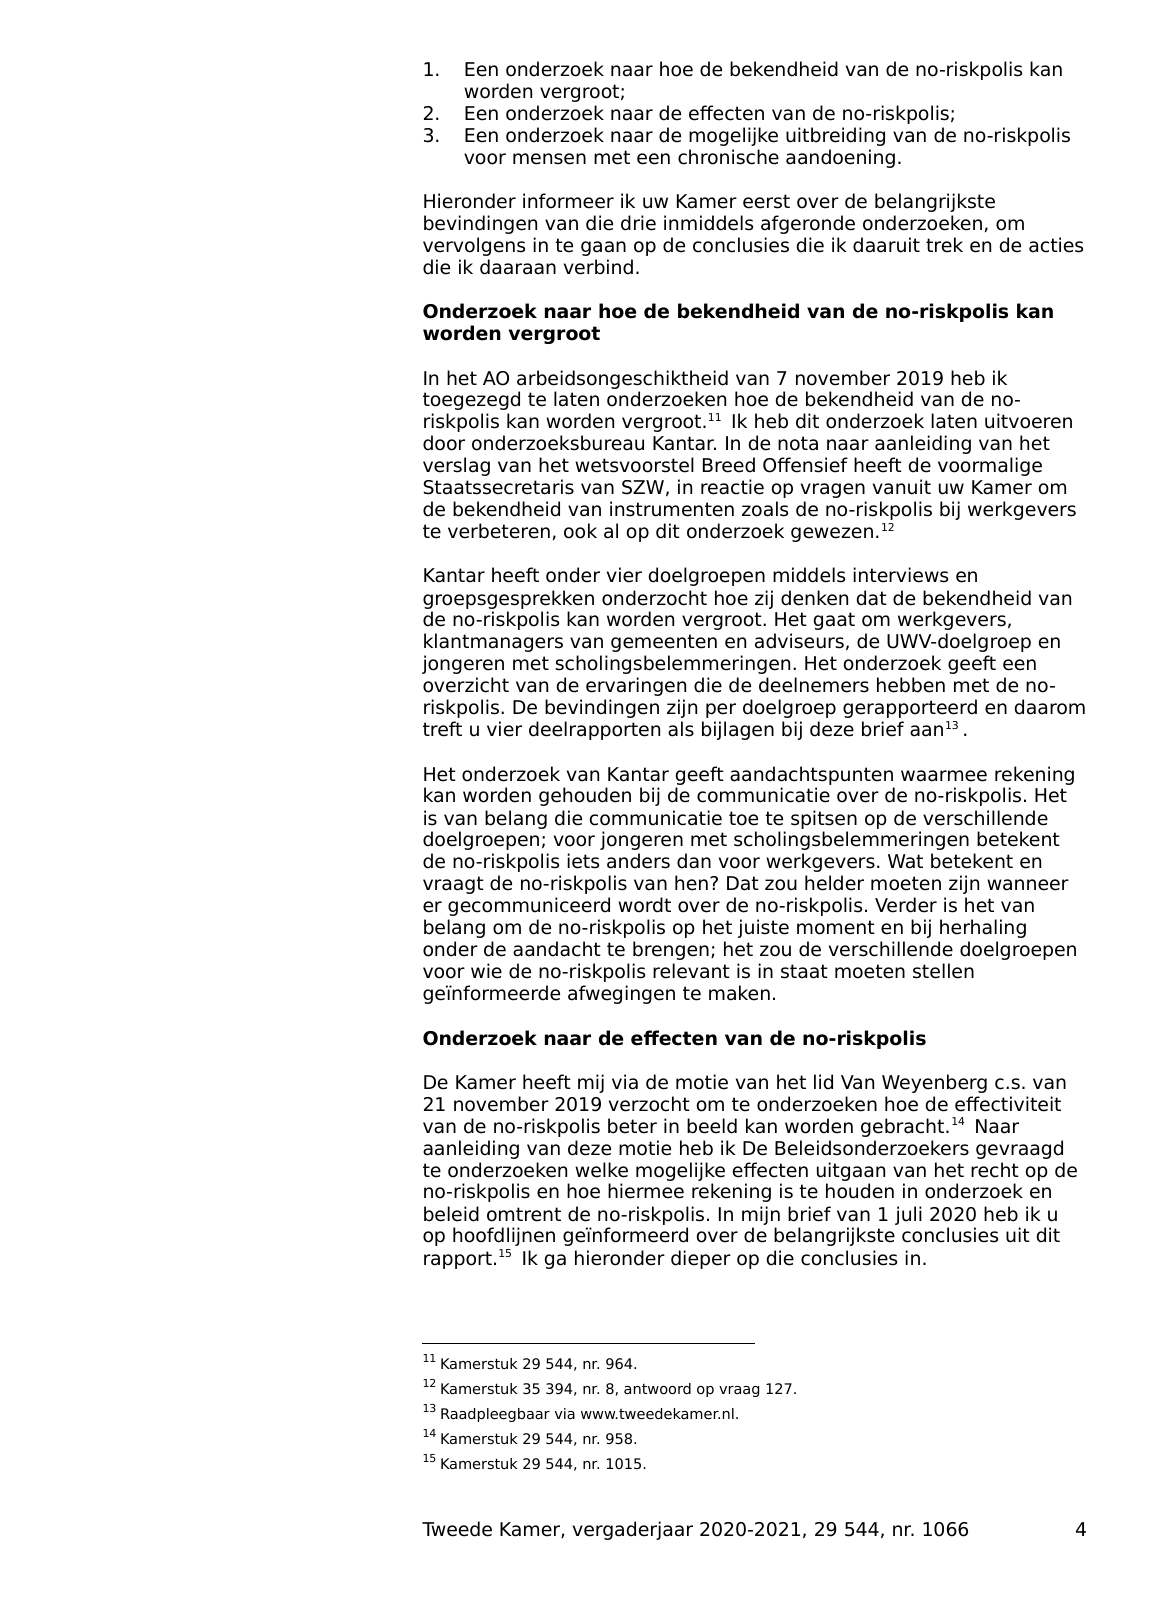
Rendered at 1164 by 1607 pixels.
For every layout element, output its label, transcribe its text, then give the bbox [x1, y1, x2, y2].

text De Kamer heeft mij via de motie van het lid Van Weyenberg c.s. van 21 november 2019 verzocht om te onderzoeken hoe de effectiviteit van de no-riskpolis beter in beeld kan worden gebracht. Naar aanleiding van deze motie heb ik De Beleidsonderzoekers gevraagd te onderzoeken welke mogelijke effecten uitgaan van het recht op de no-riskpolis en hoe hiermee rekening is te houden in onderzoek en beleid omtrent de no-riskpolis. In mijn brief van 1 juli 2020 heb ik u op hoofdlijnen geïnformeerd over de belangrijkste conclusies uit dit rapport. Ik ga hieronder dieper op die conclusies in. [422, 1072, 1087, 1269]
subtitle Onderzoek naar de effecten van de no-riskpolis [422, 1027, 1087, 1049]
subtitle Onderzoek naar hoe de bekendheid van de no-riskpolis kan worden vergroot [422, 301, 1087, 345]
text Kamerstuk 35 394, nr. 8, antwoord op vraag 127. [422, 1377, 1087, 1399]
text Kantar heeft onder vier doelgroepen middels interviews en groepsgesprekken onderzocht hoe zij denken dat de bekendheid van de no-riskpolis kan worden vergroot. Het gaat om werkgevers, klantmanagers van gemeenten en adviseurs, de UWV-doelgroep en jongeren met scholingsbelemmeringen. Het onderzoek geeft een overzicht van de ervaringen die de deelnemers hebben met de no-riskpolis. De bevindingen zijn per doelgroep gerapporteerd en daarom treft u vier deelrapporten als bijlagen bij deze brief aan. [422, 565, 1087, 741]
text Kamerstuk 29 544, nr. 1015. [422, 1452, 1087, 1474]
text Raadpleegbaar via www.tweedekamer.nl. [422, 1402, 1087, 1424]
text 3. Een onderzoek naar de mogelijke uitbreiding van de no-riskpolis voor mensen met een chronische aandoening. [422, 125, 1087, 169]
text In het AO arbeidsongeschiktheid van 7 november 2019 heb ik toegezegd te laten onderzoeken hoe de bekendheid van de no-riskpolis kan worden vergroot. Ik heb dit onderzoek laten uitvoeren door onderzoeksbureau Kantar. In de nota naar aanleiding van het verslag van het wetsvoorstel Breed Offensief heeft de voormalige Staatssecretaris van SZW, in reactie op vragen vanuit uw Kamer om de bekendheid van instrumenten zoals de no-riskpolis bij werkgevers te verbeteren, ook al op dit onderzoek gewezen. [422, 367, 1087, 543]
text Het onderzoek van Kantar geeft aandachtspunten waarmee rekening kan worden gehouden bij de communicatie over de no-riskpolis. Het is van belang die communicatie toe te spitsen op de verschillende doelgroepen; voor jongeren met scholingsbelemmeringen betekent de no-riskpolis iets anders dan voor werkgevers. Wat betekent en vraagt de no-riskpolis van hen? Dat zou helder moeten zijn wanneer er gecommuniceerd wordt over de no-riskpolis. Verder is het van belang om de no-riskpolis op het juiste moment en bij herhaling onder de aandacht te brengen; het zou de verschillende doelgroepen voor wie de no-riskpolis relevant is in staat moeten stellen geïnformeerde afwegingen te maken. [422, 763, 1087, 1005]
text 1. Een onderzoek naar hoe de bekendheid van de no-riskpolis kan worden vergroot; [422, 59, 1087, 103]
text 2. Een onderzoek naar de effecten van de no-riskpolis; [422, 103, 1087, 125]
text Kamerstuk 29 544, nr. 964. [422, 1352, 1087, 1374]
text Kamerstuk 29 544, nr. 958. [422, 1427, 1087, 1449]
text Hieronder informeer ik uw Kamer eerst over de belangrijkste bevindingen van die drie inmiddels afgeronde onderzoeken, om vervolgens in te gaan op de conclusies die ik daaruit trek en de acties die ik daaraan verbind. [422, 191, 1087, 279]
